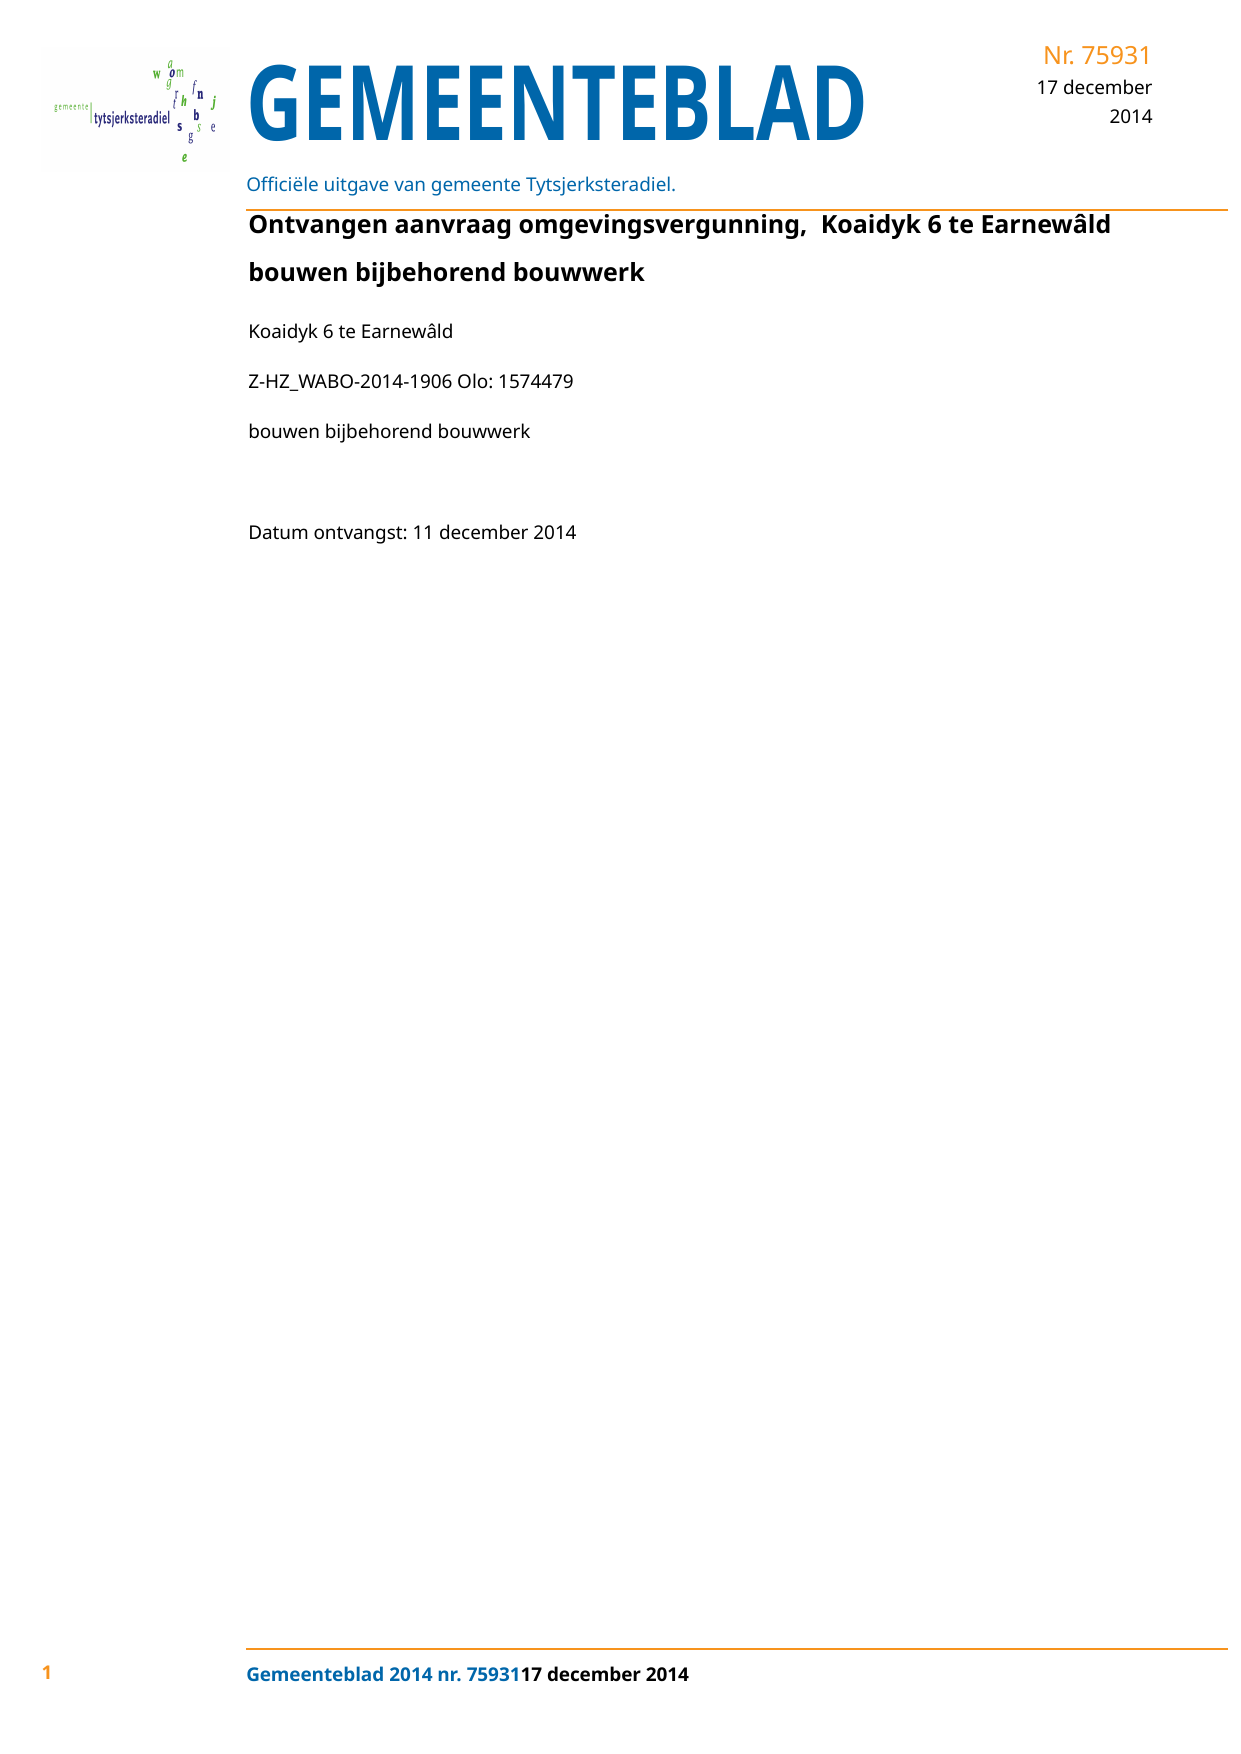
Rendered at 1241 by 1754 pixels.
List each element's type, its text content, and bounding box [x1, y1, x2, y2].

text Datum ontvangst: 11 december 2014 [248, 519, 1152, 545]
text Z-HZ_WABO-2014-1906 Olo: 1574479 [248, 368, 1152, 394]
text Koaidyk 6 te Earnewâld [248, 318, 1152, 344]
text Ontvangen aanvraag omgevingsvergunning, Koaidyk 6 te Earnewâld bouwen bijbehorend bouwwerk [248, 211, 1152, 288]
text bouwen bijbehorend bouwwerk [248, 419, 1152, 444]
picture [41, 47, 231, 172]
